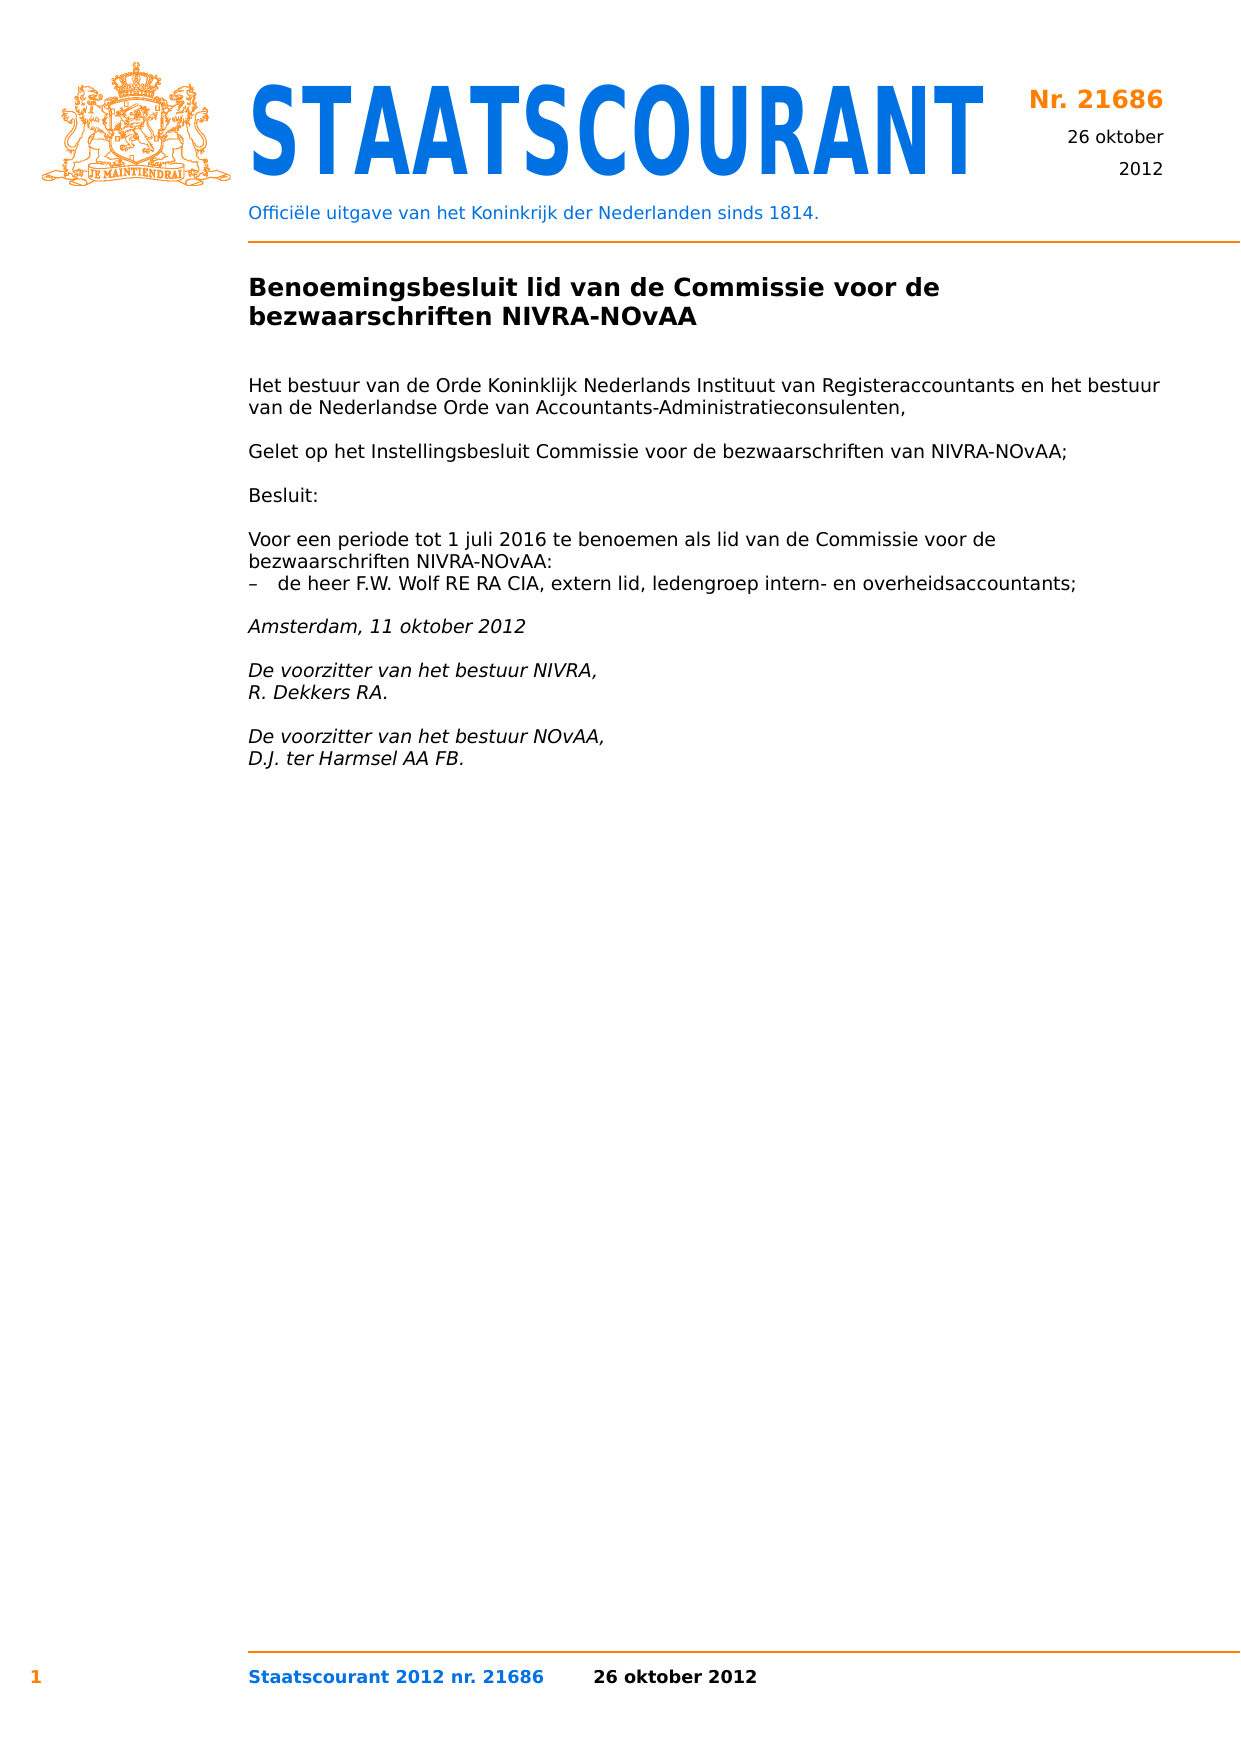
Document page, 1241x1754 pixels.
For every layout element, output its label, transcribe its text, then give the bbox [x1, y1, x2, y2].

table_cell 2012 [998, 153, 1240, 203]
subtitle Benoemingsbesluit lid van de Commissie voor de bezwaarschriften NIVRA-NOvAA [248, 273, 1163, 331]
table_cell Officiële uitgave van het Koninkrijk der Nederlanden sinds 1814. [248, 203, 1240, 241]
text Amsterdam, 11 oktober 2012 [248, 616, 1163, 638]
table_cell 26 oktober [998, 121, 1240, 153]
text Besluit: [248, 485, 1163, 507]
text Gelet op het Instellingsbesluit Commissie voor de bezwaarschriften van NIVRA-NOvAA; [248, 441, 1163, 463]
text De voorzitter van het bestuur NOvAA, D.J. ter Harmsel AA FB. [248, 726, 1163, 770]
text De voorzitter van het bestuur NIVRA, R. Dekkers RA. [248, 660, 1163, 704]
text – de heer F.W. Wolf RE RA CIA, extern lid, ledengroep intern- en overheidsaccountants; [248, 573, 1163, 594]
table_header [25, 62, 248, 241]
text Voor een periode tot 1 juli 2016 te benoemen als lid van de Commissie voor de bezwaarschriften NIVRA-NOvAA: [248, 529, 1163, 573]
text Het bestuur van de Orde Koninklijk Nederlands Instituut van Registeraccountants en het bestuur van de Nederlandse Orde van Accountants-Administratieconsulenten, [248, 375, 1163, 419]
picture [41, 62, 231, 186]
table_header Nr. 21686 [998, 62, 1240, 121]
table_header STAATSCOURANT [248, 62, 998, 203]
